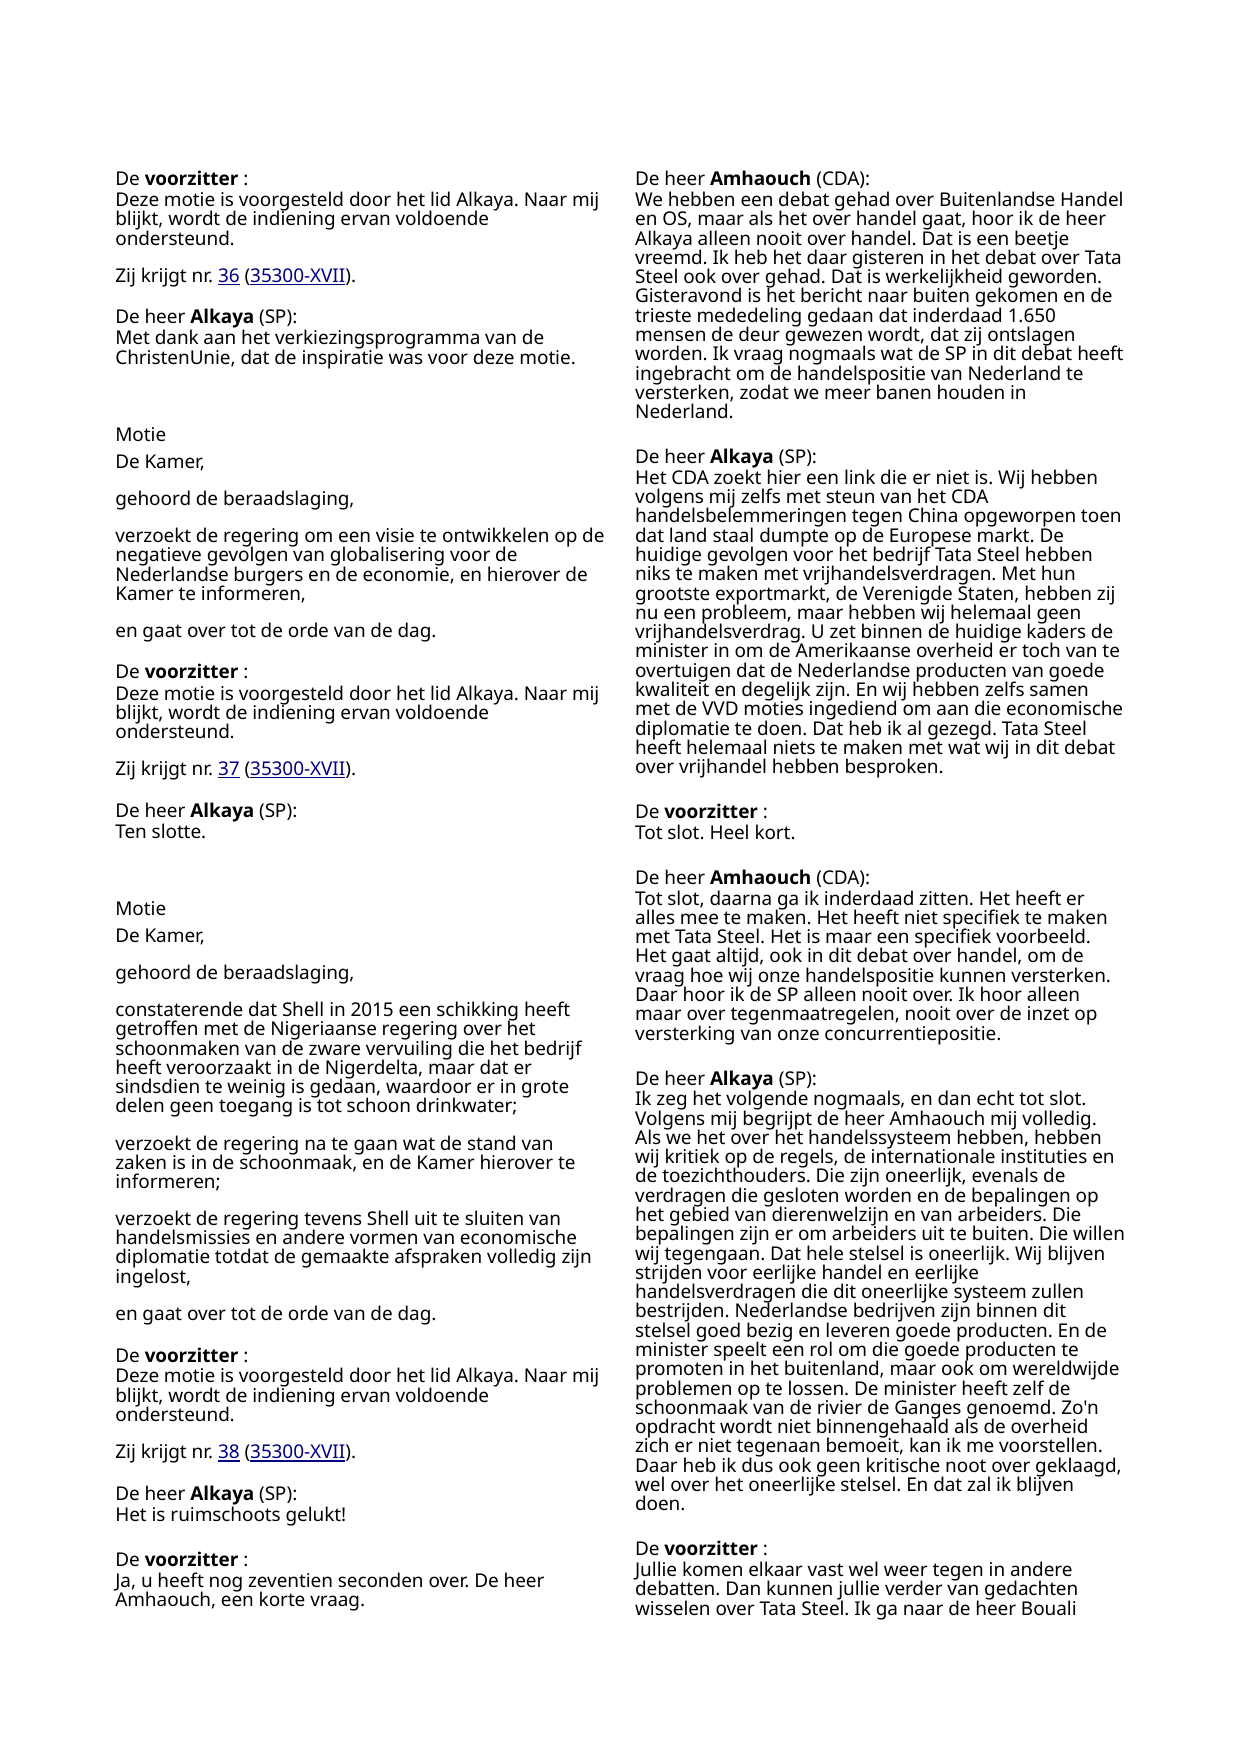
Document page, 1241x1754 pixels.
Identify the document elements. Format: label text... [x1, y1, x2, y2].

text Zij krijgt nr. 37 (35300-XVII). [115, 760, 605, 779]
text De heer Alkaya (SP): [635, 1065, 1125, 1090]
text Ja, u heeft nog zeventien seconden over. De heer Amhaouch, een korte vraag. [115, 1572, 605, 1610]
text De heer Alkaya (SP): [115, 797, 605, 823]
text verzoekt de regering na te gaan wat de stand van zaken is in de schoonmaak, en de Kamer hierover te informeren; [115, 1134, 605, 1192]
text Het is ruimschoots gelukt! [115, 1506, 605, 1525]
text Het CDA zoekt hier een link die er niet is. Wij hebben volgens mij zelfs met steun van het CDA handelsbelemmeringen tegen China opgeworpen toen dat land staal dumpte op de Europese markt. De huidige gevolgen voor het bedrijf Tata Steel hebben niks te maken met vrijhandelsverdragen. Met hun grootste exportmarkt, de Verenigde Staten, hebben zij nu een probleem, maar hebben wij helemaal geen vrijhandelsverdrag. U zet binnen de huidige kaders de minister in om de Amerikaanse overheid er toch van te overtuigen dat de Nederlandse producten van goede kwaliteit en degelijk zijn. En wij hebben zelfs samen met de VVD moties ingediend om aan die economische diplomatie te doen. Dat heb ik al gezegd. Tata Steel heeft helemaal niets te maken met wat wij in dit debat over vrijhandel hebben besproken. [635, 469, 1125, 777]
text De Kamer, [115, 453, 605, 472]
text De voorzitter : [115, 659, 605, 684]
text Deze motie is voorgesteld door het lid Alkaya. Naar mij blijkt, wordt de indiening ervan voldoende ondersteund. [115, 1367, 605, 1425]
text De heer Alkaya (SP): [635, 443, 1125, 469]
text constaterende dat Shell in 2015 een schikking heeft getroffen met de Nigeriaanse regering over het schoonmaken van de zware vervuiling die het bedrijf heeft veroorzaakt in de Nigerdelta, maar dat er sindsdien te weinig is gedaan, waardoor er in grote delen geen toegang is tot schoon drinkwater; [115, 1001, 605, 1117]
text Deze motie is voorgesteld door het lid Alkaya. Naar mij blijkt, wordt de indiening ervan voldoende ondersteund. [115, 191, 605, 249]
text Ten slotte. [115, 823, 605, 842]
text De voorzitter : [635, 1535, 1125, 1561]
text We hebben een debat gehad over Buitenlandse Handel en OS, maar als het over handel gaat, hoor ik de heer Alkaya alleen nooit over handel. Dat is een beetje vreemd. Ik heb het daar gisteren in het debat over Tata Steel ook over gehad. Dat is werkelijkheid geworden. Gisteravond is het bericht naar buiten gekomen en de trieste mededeling gedaan dat inderdaad 1.650 mensen de deur gewezen wordt, dat zij ontslagen worden. Ik vraag nogmaals wat de SP in dit debat heeft ingebracht om de handelspositie van Nederland te versterken, zodat we meer banen houden in Nederland. [635, 191, 1125, 422]
text Zij krijgt nr. 36 (35300-XVII). [115, 267, 605, 286]
text Tot slot. Heel kort. [635, 824, 1125, 843]
text en gaat over tot de orde van de dag. [115, 1305, 605, 1324]
text en gaat over tot de orde van de dag. [115, 622, 605, 641]
text verzoekt de regering om een visie te ontwikkelen op de negatieve gevolgen van globalisering voor de Nederlandse burgers en de economie, en hierover de Kamer te informeren, [115, 527, 605, 604]
text De heer Amhaouch (CDA): [635, 165, 1125, 191]
text Tot slot, daarna ga ik inderdaad zitten. Het heeft er alles mee te maken. Het heeft niet specifiek te maken met Tata Steel. Het is maar een specifiek voorbeeld. Het gaat altijd, ook in dit debat over handel, om de vraag hoe wij onze handelspositie kunnen versterken. Daar hoor ik de SP alleen nooit over. Ik hoor alleen maar over tegenmaatregelen, nooit over de inzet op versterking van onze concurrentiepositie. [635, 890, 1125, 1044]
text De heer Amhaouch (CDA): [635, 864, 1125, 890]
text De Kamer, [115, 927, 605, 946]
text De heer Alkaya (SP): [115, 1480, 605, 1506]
text Deze motie is voorgesteld door het lid Alkaya. Naar mij blijkt, wordt de indiening ervan voldoende ondersteund. [115, 684, 605, 742]
text Met dank aan het verkiezingsprogramma van de ChristenUnie, dat de inspiratie was voor deze motie. [115, 329, 605, 368]
text De voorzitter : [115, 1342, 605, 1367]
text Motie [115, 421, 605, 447]
text verzoekt de regering tevens Shell uit te sluiten van handelsmissies en andere vormen van economische diplomatie totdat de gemaakte afspraken volledig zijn ingelost, [115, 1210, 605, 1287]
text gehoord de beraadslaging, [115, 490, 605, 509]
text Zij krijgt nr. 38 (35300-XVII). [115, 1443, 605, 1462]
text De voorzitter : [635, 798, 1125, 824]
text De heer Alkaya (SP): [115, 304, 605, 329]
text gehoord de beraadslaging, [115, 964, 605, 983]
text De voorzitter : [115, 1546, 605, 1572]
text Ik zeg het volgende nogmaals, en dan echt tot slot. Volgens mij begrijpt de heer Amhaouch mij volledig. Als we het over het handelssysteem hebben, hebben wij kritiek op de regels, de internationale instituties en de toezichthouders. Die zijn oneerlijk, evenals de verdragen die gesloten worden en de bepalingen op het gebied van dierenwelzijn en van arbeiders. Die bepalingen zijn er om arbeiders uit te buiten. Die willen wij tegengaan. Dat hele stelsel is oneerlijk. Wij blijven strijden voor eerlijke handel en eerlijke handelsverdragen die dit oneerlijke systeem zullen bestrijden. Nederlandse bedrijven zijn binnen dit stelsel goed bezig en leveren goede producten. En de minister speelt een rol om die goede producten te promoten in het buitenland, maar ook om wereldwijde problemen op te lossen. De minister heeft zelf de schoonmaak van de rivier de Ganges genoemd. Zo'n opdracht wordt niet binnengehaald als de overheid zich er niet tegenaan bemoeit, kan ik me voorstellen. Daar heb ik dus ook geen kritische noot over geklaagd, wel over het oneerlijke stelsel. En dat zal ik blijven doen. [635, 1090, 1125, 1514]
text Motie [115, 896, 605, 921]
text Jullie komen elkaar vast wel weer tegen in andere debatten. Dan kunnen jullie verder van gedachten wisselen over Tata Steel. Ik ga naar de heer Bouali [635, 1561, 1125, 1619]
text De voorzitter : [115, 165, 605, 191]
